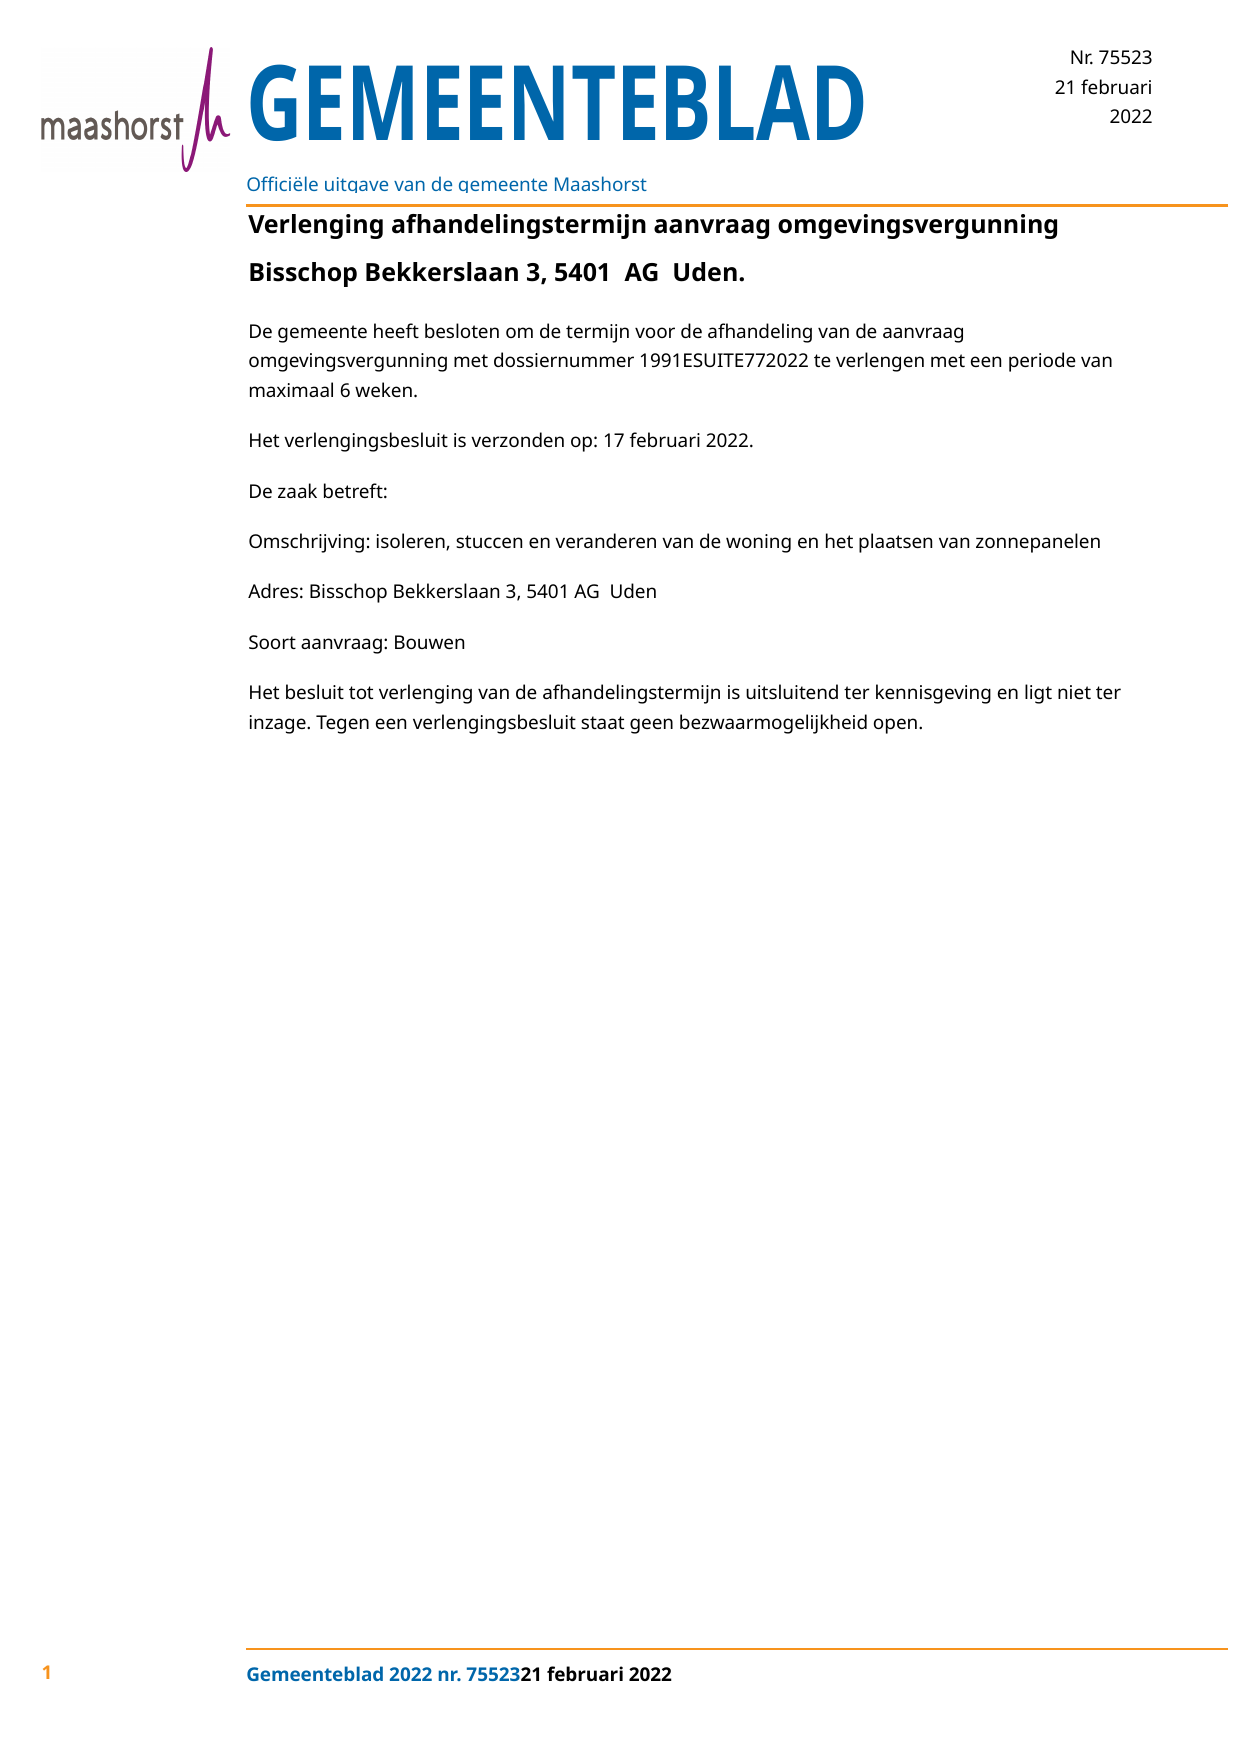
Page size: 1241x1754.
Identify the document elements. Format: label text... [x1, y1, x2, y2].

text Soort aanvraag: Bouwen [248, 629, 1152, 655]
picture [41, 47, 231, 172]
text Omschrijving: isoleren, stuccen en veranderen van de woning en het plaatsen van zonnepanelen [248, 528, 1152, 554]
text De zaak betreft: [248, 478, 1152, 504]
text De gemeente heeft besloten om de termijn voor de afhandeling van de aanvraag omgevingsvergunning met dossiernummer 1991ESUITE772022 te verlengen met een periode van maximaal 6 weken. [248, 318, 1152, 403]
text Verlenging afhandelingstermijn aanvraag omgevingsvergunning Bisschop Bekkerslaan 3, 5401 AG Uden. [248, 207, 1152, 288]
text Adres: Bisschop Bekkerslaan 3, 5401 AG Uden [248, 579, 1152, 604]
text Het besluit tot verlenging van de afhandelingstermijn is uitsluitend ter kennisgeving en ligt niet ter inzage. Tegen een verlengingsbesluit staat geen bezwaarmogelijkheid open. [248, 679, 1152, 735]
text Het verlengingsbesluit is verzonden op: 17 februari 2022. [248, 427, 1152, 453]
